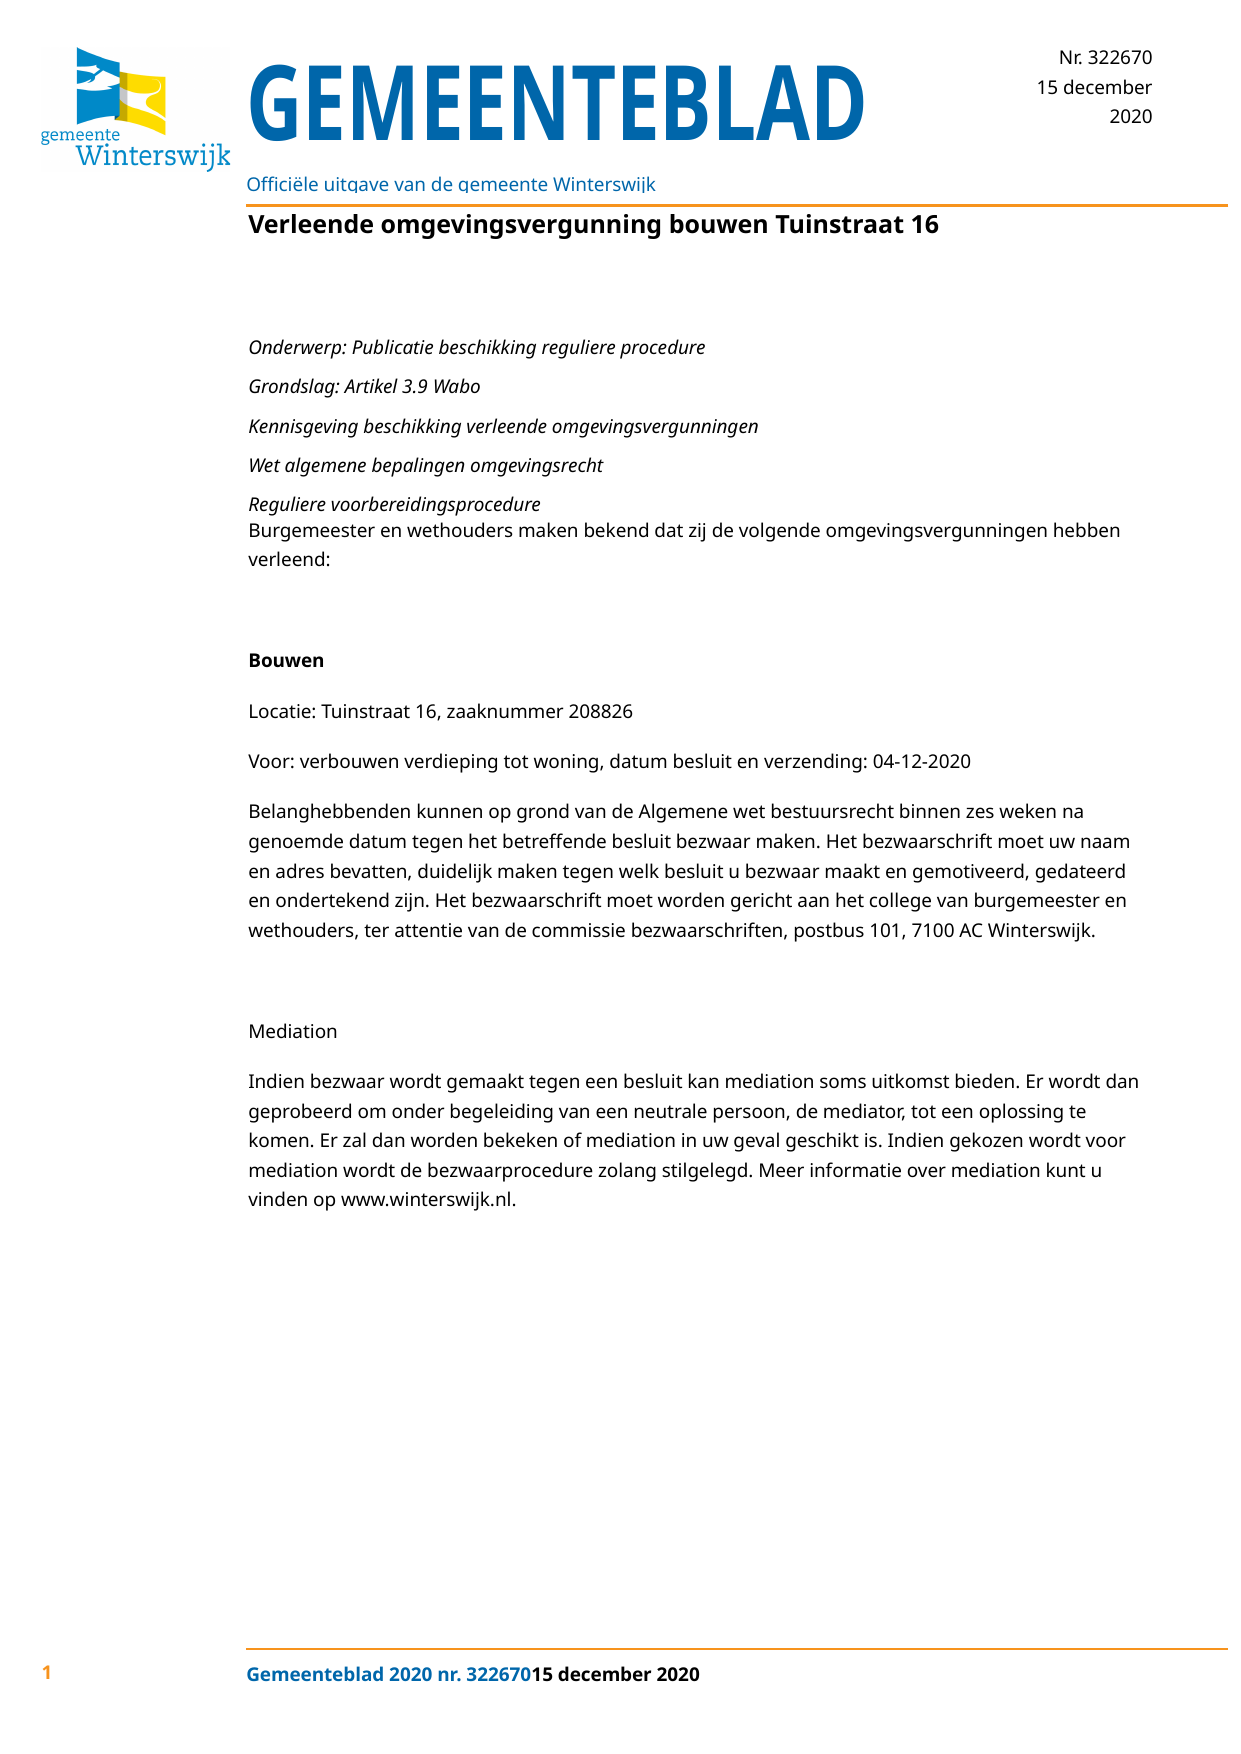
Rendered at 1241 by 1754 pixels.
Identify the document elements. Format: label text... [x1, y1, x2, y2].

picture [41, 47, 231, 172]
text Voor: verbouwen verdieping tot woning, datum besluit en verzending: 04-12-2020 [248, 748, 1152, 774]
text Mediation [248, 1018, 1152, 1044]
text Wet algemene bepalingen omgevingsrecht [248, 452, 1152, 478]
text Reguliere voorbereidingsprocedure [248, 491, 1152, 517]
text Onderwerp: Publicatie beschikking reguliere procedure [248, 334, 1152, 360]
text Bouwen [248, 647, 1152, 673]
text Verleende omgevingsvergunning bouwen Tuinstraat 16 [248, 207, 1152, 241]
text Grondslag: Artikel 3.9 Wabo [248, 373, 1152, 399]
picture [225, 153, 231, 162]
text Indien bezwaar wordt gemaakt tegen een besluit kan mediation soms uitkomst bieden. Er wordt dan geprobeerd om onder begeleiding van een neutrale persoon, de mediator, tot een oplossing te komen. Er zal dan worden bekeken of mediation in uw geval geschikt is. Indien gekozen wordt voor mediation wordt de bezwaarprocedure zolang stilgelegd. Meer informatie over mediation kunt u vinden op www.winterswijk.nl. [248, 1068, 1152, 1212]
text Locatie: Tuinstraat 16, zaaknummer 208826 [248, 698, 1152, 724]
text Burgemeester en wethouders maken bekend dat zij de volgende omgevingsvergunningen hebben verleend: [248, 517, 1152, 572]
text Belanghebbenden kunnen op grond van de Algemene wet bestuursrecht binnen zes weken na genoemde datum tegen het betreffende besluit bezwaar maken. Het bezwaarschrift moet uw naam en adres bevatten, duidelijk maken tegen welk besluit u bezwaar maakt en gemotiveerd, gedateerd en ondertekend zijn. Het bezwaarschrift moet worden gericht aan het college van burgemeester en wethouders, ter attentie van de commissie bezwaarschriften, postbus 101, 7100 AC Winterswijk. [248, 799, 1152, 943]
text Kennisgeving beschikking verleende omgevingsvergunningen [248, 413, 1152, 438]
